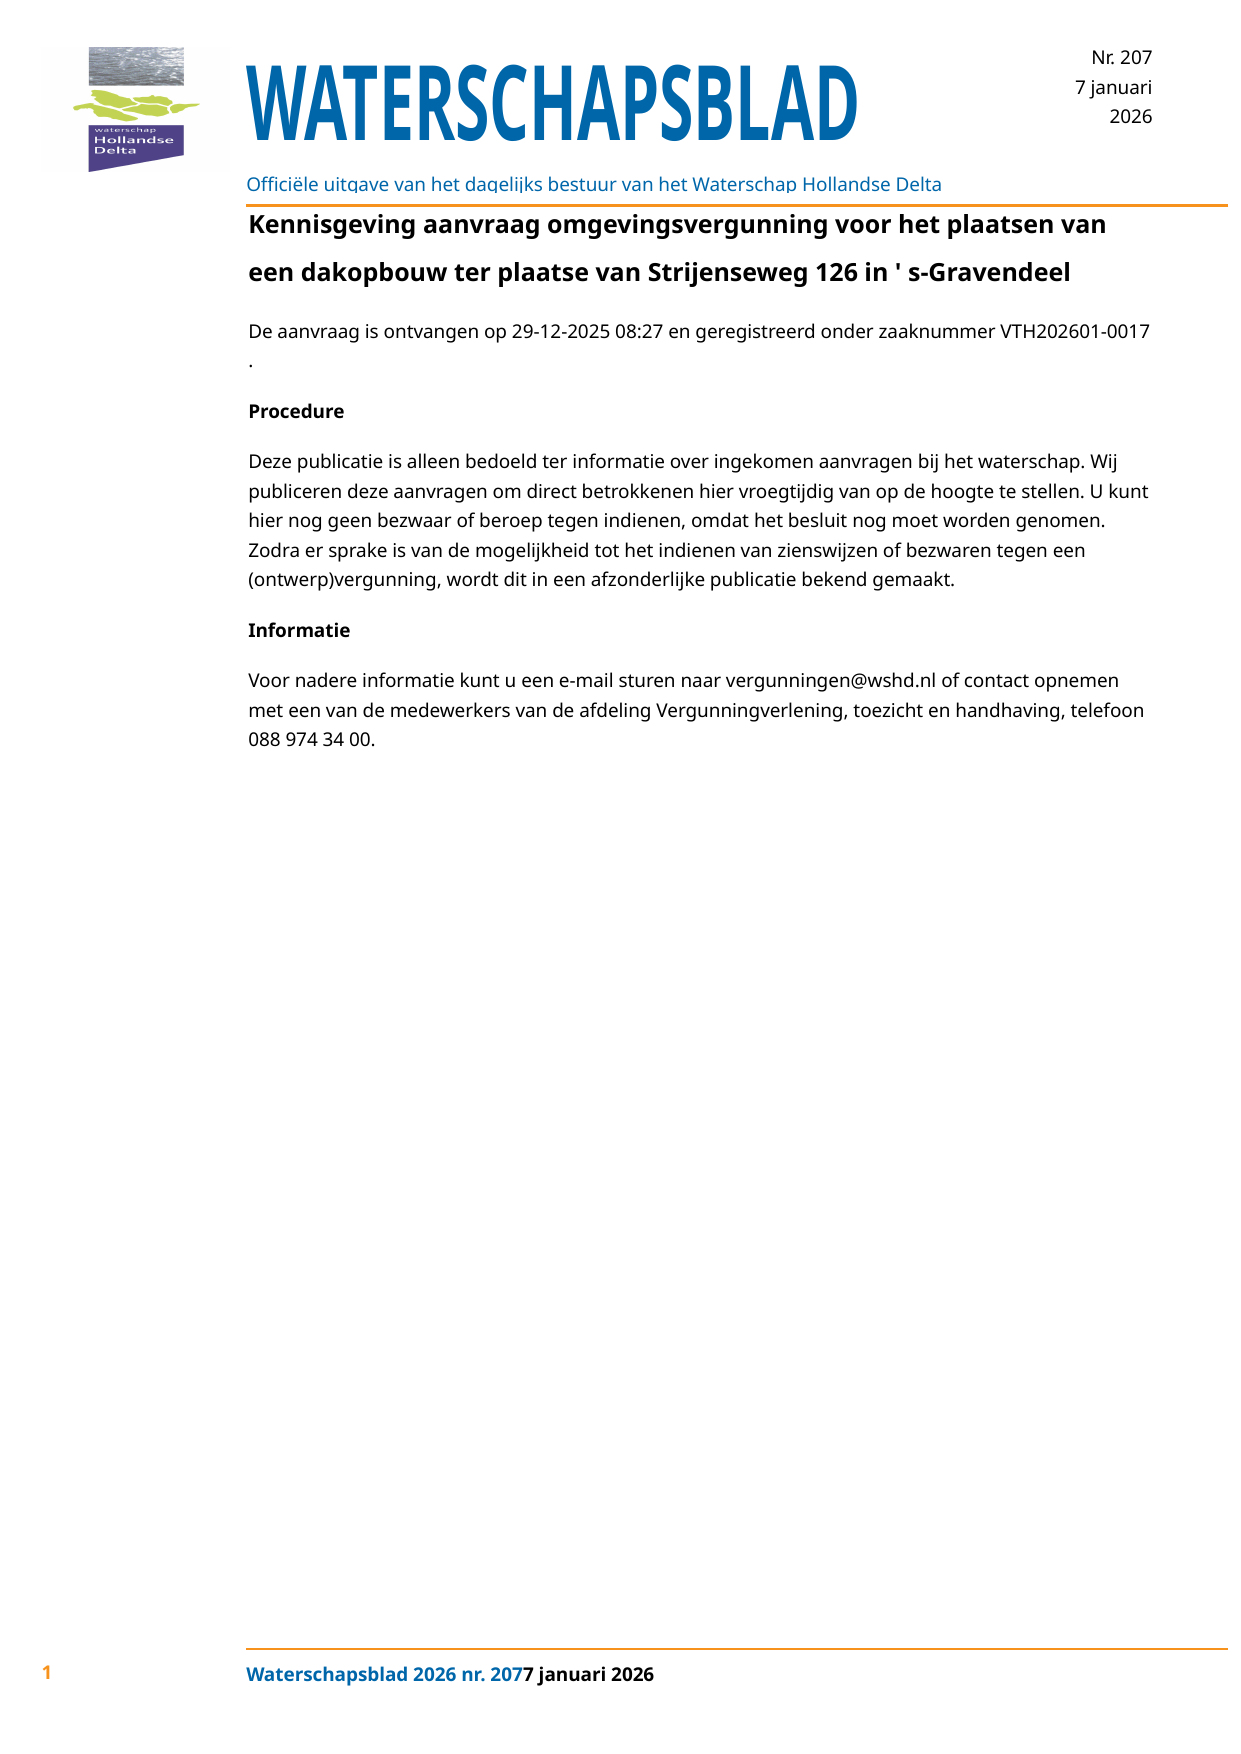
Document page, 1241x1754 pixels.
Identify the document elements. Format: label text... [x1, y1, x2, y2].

text Deze publicatie is alleen bedoeld ter informatie over ingekomen aanvragen bij het waterschap. Wij publiceren deze aanvragen om direct betrokkenen hier vroegtijdig van op de hoogte te stellen. U kunt hier nog geen bezwaar of beroep tegen indienen, omdat het besluit nog moet worden genomen. Zodra er sprake is van de mogelijkheid tot het indienen van zienswijzen of bezwaren tegen een (ontwerp)vergunning, wordt dit in een afzonderlijke publicatie bekend gemaakt. [248, 448, 1152, 592]
text Procedure [248, 398, 1152, 424]
picture [41, 47, 231, 172]
text Kennisgeving aanvraag omgevingsvergunning voor het plaatsen van een dakopbouw ter plaatse van Strijenseweg 126 in ' s-Gravendeel [248, 207, 1152, 288]
text Informatie [248, 617, 1152, 643]
text Voor nadere informatie kunt u een e-mail sturen naar vergunningen@wshd.nl of contact opnemen met een van de medewerkers van de afdeling Vergunningverlening, toezicht en handhaving, telefoon 088 974 34 00. [248, 667, 1152, 752]
text De aanvraag is ontvangen op 29-12-2025 08:27 en geregistreerd onder zaaknummer VTH202601-0017 . [248, 318, 1152, 373]
